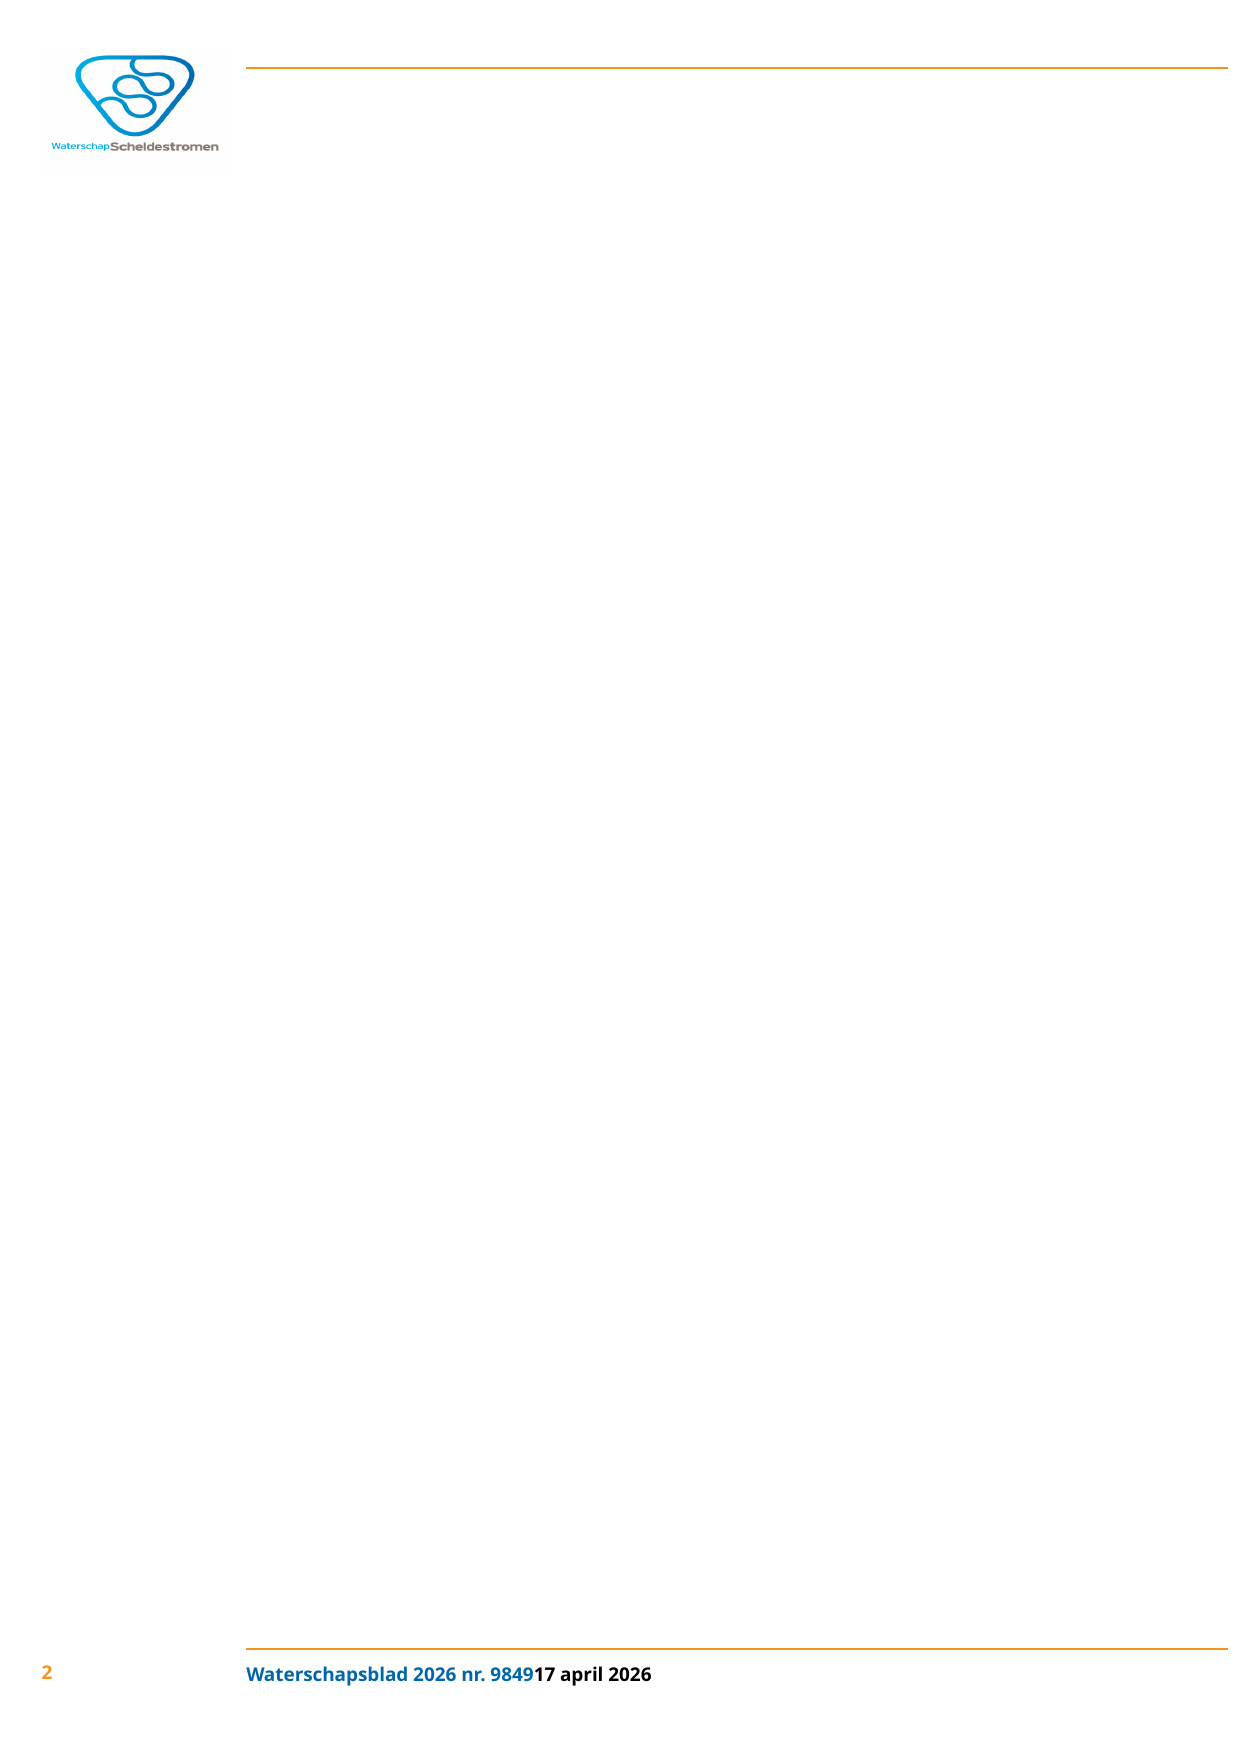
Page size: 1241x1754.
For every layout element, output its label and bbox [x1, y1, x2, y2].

picture [41, 47, 231, 172]
